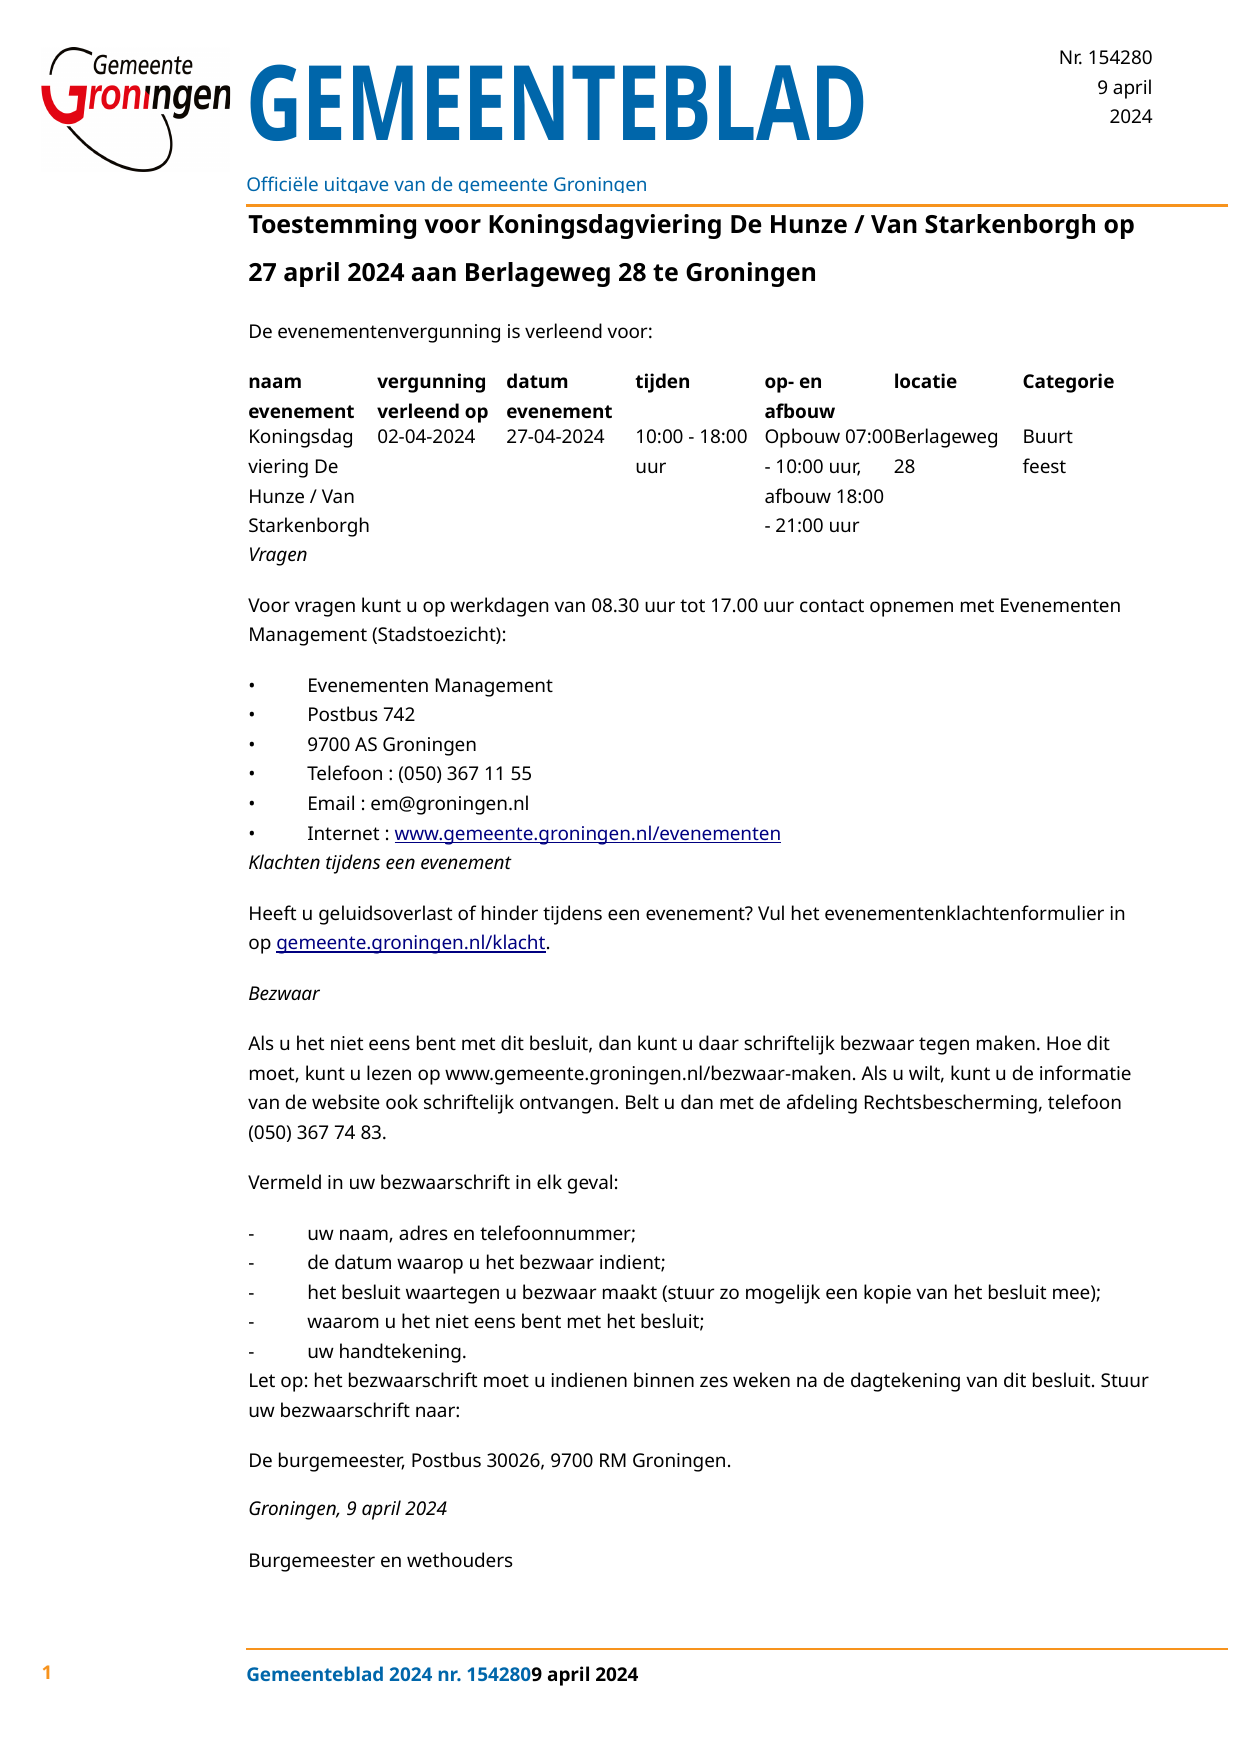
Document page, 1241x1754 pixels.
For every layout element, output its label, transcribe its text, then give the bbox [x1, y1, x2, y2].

text Bezwaar [248, 980, 1152, 1006]
table_cell Opbouw 07:00 - 10:00 uur, afbouw 18:00 - 21:00 uur [764, 424, 893, 538]
table_header datum evenement [506, 369, 635, 424]
table_header Categorie [1023, 369, 1152, 424]
table_cell 02-04-2024 [377, 424, 506, 538]
table_cell Berlageweg 28 [894, 424, 1022, 538]
text Burgemeester en wethouders [248, 1547, 1152, 1573]
list het besluit waartegen u bezwaar maakt (stuur zo mogelijk een kopie van het besluit mee); [248, 1279, 1152, 1305]
text Klachten tijdens een evenement [248, 849, 1152, 875]
list Telefoon : (050) 367 11 55 [248, 761, 1152, 786]
text De burgemeester, Postbus 30026, 9700 RM Groningen. [248, 1448, 1152, 1473]
list 9700 AS Groningen [248, 731, 1152, 757]
table_cell Koningsdag viering De Hunze / Van Starkenborgh [248, 424, 377, 538]
table_cell Buurt feest [1023, 424, 1152, 538]
text Let op: het bezwaarschrift moet u indienen binnen zes weken na de dagtekening van dit besluit. Stuur uw bezwaarschrift naar: [248, 1368, 1152, 1423]
text Voor vragen kunt u op werkdagen van 08.30 uur tot 17.00 uur contact opnemen met Evenementen Management (Stadstoezicht): [248, 592, 1152, 647]
text De evenementenvergunning is verleend voor: [248, 318, 1152, 344]
table_header tijden [635, 369, 764, 424]
text Vragen [248, 541, 1152, 567]
list Email : em@groningen.nl [248, 790, 1152, 816]
list de datum waarop u het bezwaar indient; [248, 1249, 1152, 1275]
text Heeft u geluidsoverlast of hinder tijdens een evenement? Vul het evenementenklachtenformulier in op gemeente.groningen.nl/klacht. [248, 900, 1152, 955]
table_header vergunning verleend op [377, 369, 506, 424]
table_header naam evenement [248, 369, 377, 424]
text Toestemming voor Koningsdagviering De Hunze / Van Starkenborgh op 27 april 2024 aan Berlageweg 28 te Groningen [248, 207, 1152, 288]
table_cell 10:00 - 18:00 uur [635, 424, 764, 538]
text Als u het niet eens bent met dit besluit, dan kunt u daar schriftelijk bezwaar tegen maken. Hoe dit moet, kunt u lezen op www.gemeente.groningen.nl/bezwaar-maken. Als u wilt, kunt u de informatie van de website ook schriftelijk ontvangen. Belt u dan met de afdeling Rechtsbescherming, telefoon (050) 367 74 83. [248, 1030, 1152, 1145]
list Postbus 742 [248, 701, 1152, 727]
list uw handtekening. [248, 1338, 1152, 1364]
text Vermeld in uw bezwaarschrift in elk geval: [248, 1169, 1152, 1195]
table_header locatie [894, 369, 1022, 424]
list Internet : www.gemeente.groningen.nl/evenementen [248, 820, 1152, 846]
list Evenementen Management [248, 672, 1152, 698]
picture [41, 47, 231, 172]
table_header op- en afbouw [764, 369, 893, 424]
text Groningen, 9 april 2024 [248, 1496, 1152, 1521]
list uw naam, adres en telefoonnummer; [248, 1220, 1152, 1246]
table_cell 27-04-2024 [506, 424, 635, 538]
list waarom u het niet eens bent met het besluit; [248, 1308, 1152, 1334]
